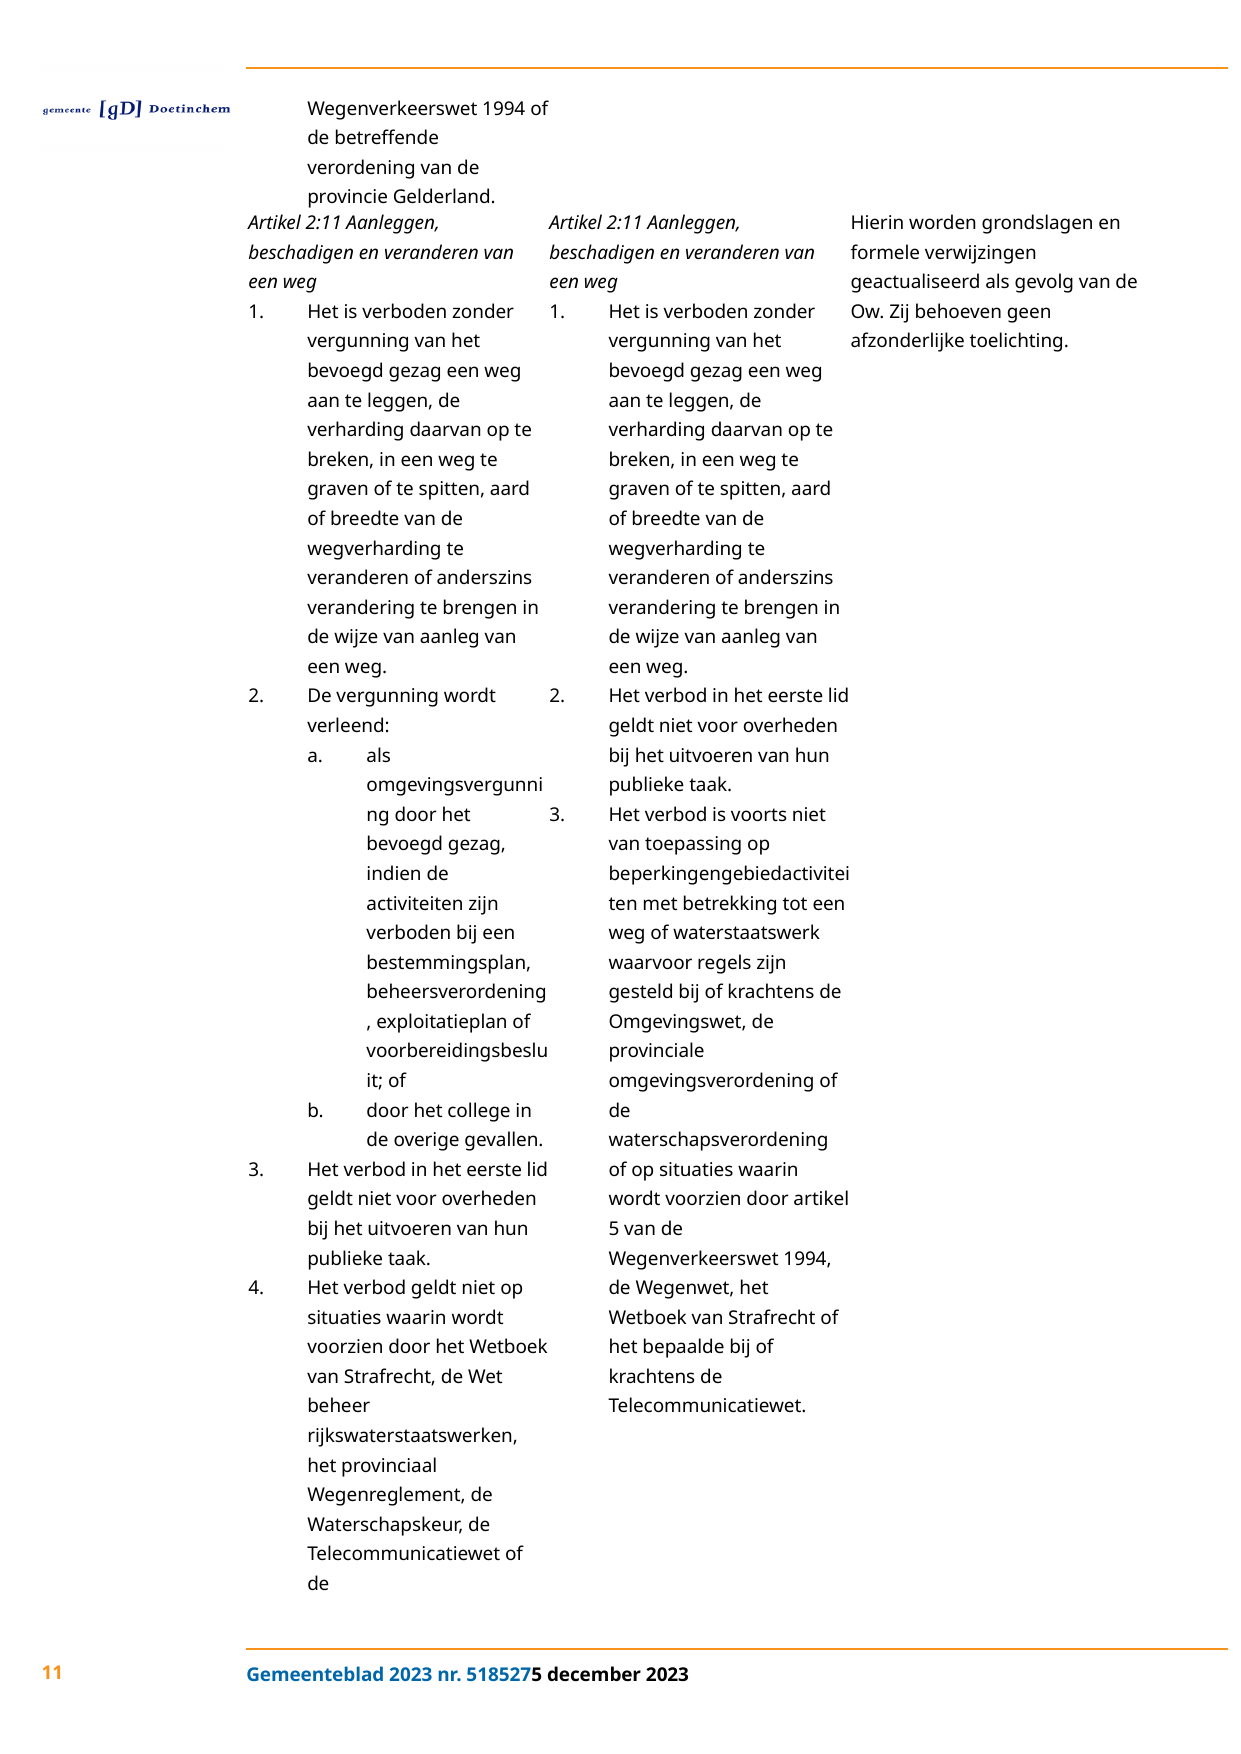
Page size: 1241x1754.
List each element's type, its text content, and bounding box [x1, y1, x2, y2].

table_cell [850, 95, 1152, 209]
table_cell [549, 95, 850, 209]
table_cell Hierin worden grondslagen en formele verwijzingen geactualiseerd als gevolg van de Ow. Zij behoeven geen afzonderlijke toelichting. [850, 209, 1152, 1596]
table_cell Artikel 2:11 Aanleggen, beschadigen en veranderen van een weg Het is verboden zonder vergunning van het bevoegd gezag een weg aan te leggen, de verharding daarvan op te breken, in een weg te graven of te spitten, aard of breedte van de wegverharding te veranderen of anderszins verandering te brengen in de wijze van aanleg van een weg. Het verbod in het eerste lid geldt niet voor overheden bij het uitvoeren van hun publieke taak. Het verbod is voorts niet van toepassing op beperkingengebiedactiviteiten met betrekking tot een weg of waterstaatswerk waarvoor regels zijn gesteld bij of krachtens de Omgevingswet, de provinciale omgevingsverordening of de waterschapsverordening of op situaties waarin wordt voorzien door artikel 5 van de Wegenverkeerswet 1994, de Wegenwet, het Wetboek van Strafrecht of het bepaalde bij of krachtens de Telecommunicatiewet. [549, 209, 850, 1596]
table_cell Wegenverkeerswet 1994 of de betreffende verordening van de provincie Gelderland. [248, 95, 549, 209]
table_cell Artikel 2:11 Aanleggen, beschadigen en veranderen van een weg Het is verboden zonder vergunning van het bevoegd gezag een weg aan te leggen, de verharding daarvan op te breken, in een weg te graven of te spitten, aard of breedte van de wegverharding te veranderen of anderszins verandering te brengen in de wijze van aanleg van een weg. De vergunning wordt verleend: als omgevingsvergunning door het bevoegd gezag, indien de activiteiten zijn verboden bij een bestemmingsplan, beheersverordening, exploitatieplan of voorbereidingsbesluit; of door het college in de overige gevallen. Het verbod in het eerste lid geldt niet voor overheden bij het uitvoeren van hun publieke taak. Het verbod geldt niet op situaties waarin wordt voorzien door het Wetboek van Strafrecht, de Wet beheer rijkswaterstaatswerken, het provinciaal Wegenreglement, de Waterschapskeur, de Telecommunicatiewet of de [248, 209, 549, 1596]
picture [41, 47, 231, 172]
